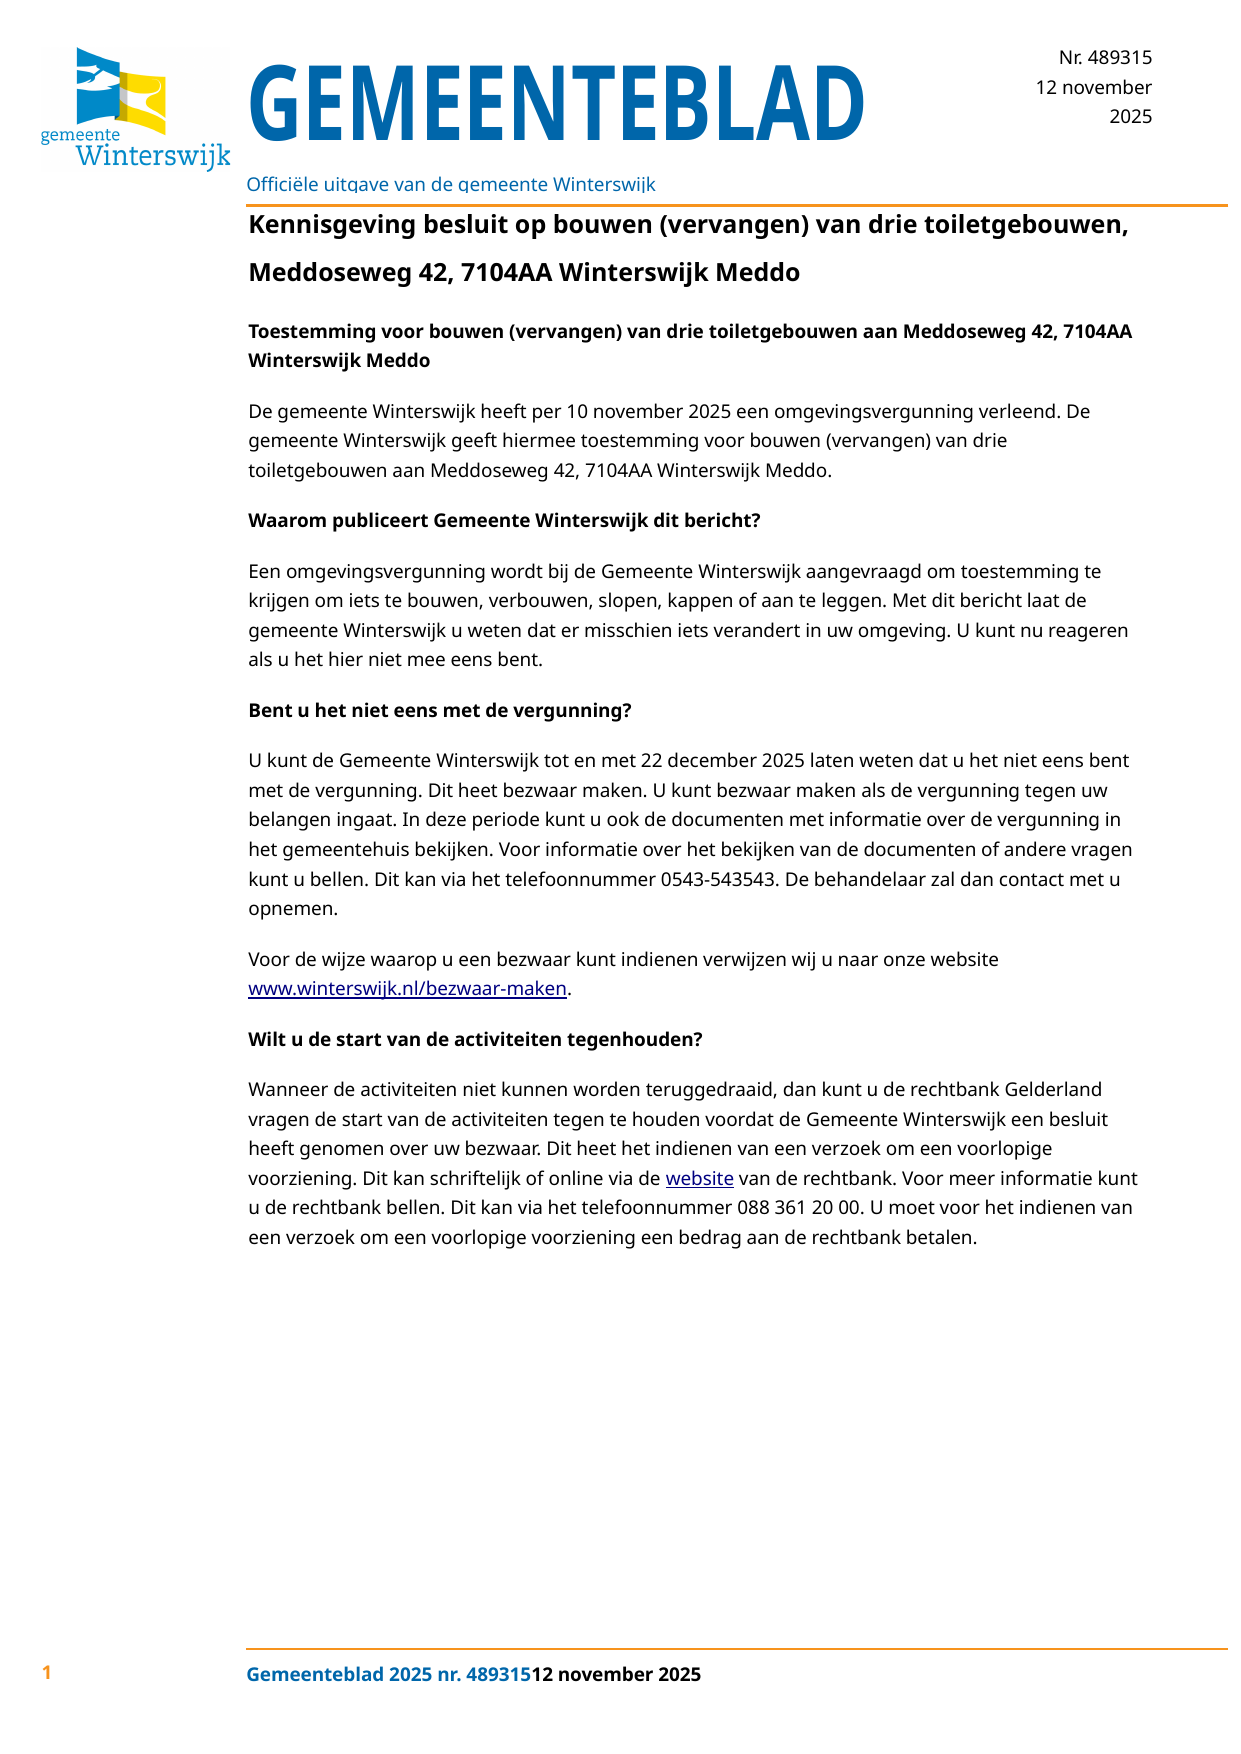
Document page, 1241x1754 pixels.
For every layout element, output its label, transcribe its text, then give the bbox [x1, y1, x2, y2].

text De gemeente Winterswijk heeft per 10 november 2025 een omgevingsvergunning verleend. De gemeente Winterswijk geeft hiermee toestemming voor bouwen (vervangen) van drie toiletgebouwen aan Meddoseweg 42, 7104AA Winterswijk Meddo. [248, 398, 1152, 483]
text Waarom publiceert Gemeente Winterswijk dit bericht? [248, 507, 1152, 533]
text Voor de wijze waarop u een bezwaar kunt indienen verwijzen wij u naar onze website www.winterswijk.nl/bezwaar-maken. [248, 946, 1152, 1001]
text Kennisgeving besluit op bouwen (vervangen) van drie toiletgebouwen, Meddoseweg 42, 7104AA Winterswijk Meddo [248, 207, 1152, 288]
text Een omgevingsvergunning wordt bij de Gemeente Winterswijk aangevraagd om toestemming te krijgen om iets te bouwen, verbouwen, slopen, kappen of aan te leggen. Met dit bericht laat de gemeente Winterswijk u weten dat er misschien iets verandert in uw omgeving. U kunt nu reageren als u het hier niet mee eens bent. [248, 558, 1152, 672]
picture [41, 47, 231, 172]
text Wanneer de activiteiten niet kunnen worden teruggedraaid, dan kunt u de rechtbank Gelderland vragen de start van de activiteiten tegen te houden voordat de Gemeente Winterswijk een besluit heeft genomen over uw bezwaar. Dit heet het indienen van een verzoek om een voorlopige voorziening. Dit kan schriftelijk of online via de website van de rechtbank. Voor meer informatie kunt u de rechtbank bellen. Dit kan via het telefoonnummer 088 361 20 00. U moet voor het indienen van een verzoek om een voorlopige voorziening een bedrag aan de rechtbank betalen. [248, 1076, 1152, 1250]
text Toestemming voor bouwen (vervangen) van drie toiletgebouwen aan Meddoseweg 42, 7104AA Winterswijk Meddo [248, 318, 1152, 373]
text U kunt de Gemeente Winterswijk tot en met 22 december 2025 laten weten dat u het niet eens bent met de vergunning. Dit heet bezwaar maken. U kunt bezwaar maken als de vergunning tegen uw belangen ingaat. In deze periode kunt u ook de documenten met informatie over de vergunning in het gemeentehuis bekijken. Voor informatie over het bekijken van de documenten of andere vragen kunt u bellen. Dit kan via het telefoonnummer 0543-543543. De behandelaar zal dan contact met u opnemen. [248, 747, 1152, 921]
text Wilt u de start van de activiteiten tegenhouden? [248, 1026, 1152, 1052]
picture [225, 153, 231, 162]
text Bent u het niet eens met de vergunning? [248, 697, 1152, 723]
